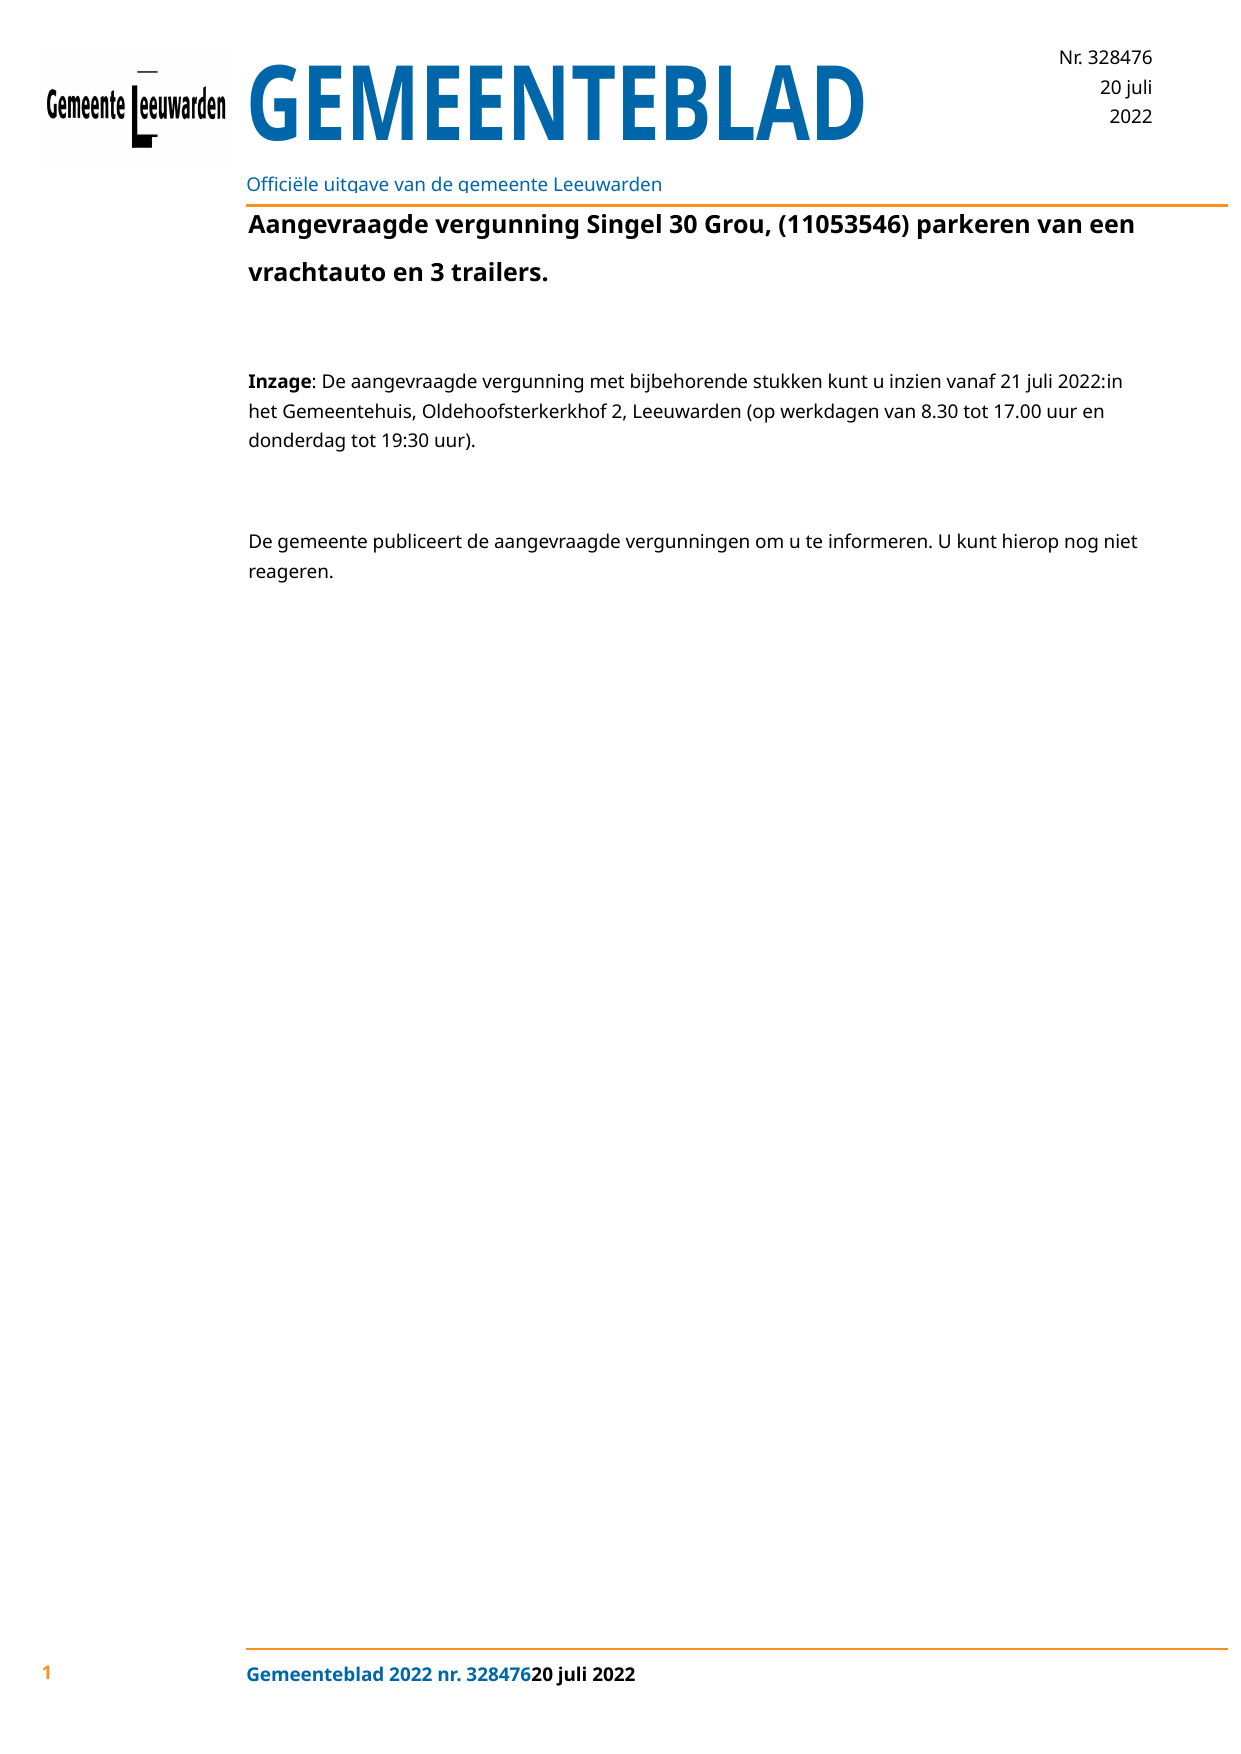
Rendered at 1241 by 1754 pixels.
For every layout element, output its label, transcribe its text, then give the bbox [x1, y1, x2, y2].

text De gemeente publiceert de aangevraagde vergunningen om u te informeren. U kunt hierop nog niet reageren. [248, 528, 1152, 584]
text Aangevraagde vergunning Singel 30 Grou, (11053546) parkeren van een vrachtauto en 3 trailers. [248, 207, 1152, 288]
picture [41, 47, 231, 172]
text Inzage: De aangevraagde vergunning met bijbehorende stukken kunt u inzien vanaf 21 juli 2022:in het Gemeentehuis, Oldehoofsterkerkhof 2, Leeuwarden (op werkdagen van 8.30 tot 17.00 uur en donderdag tot 19:30 uur). [248, 368, 1152, 453]
